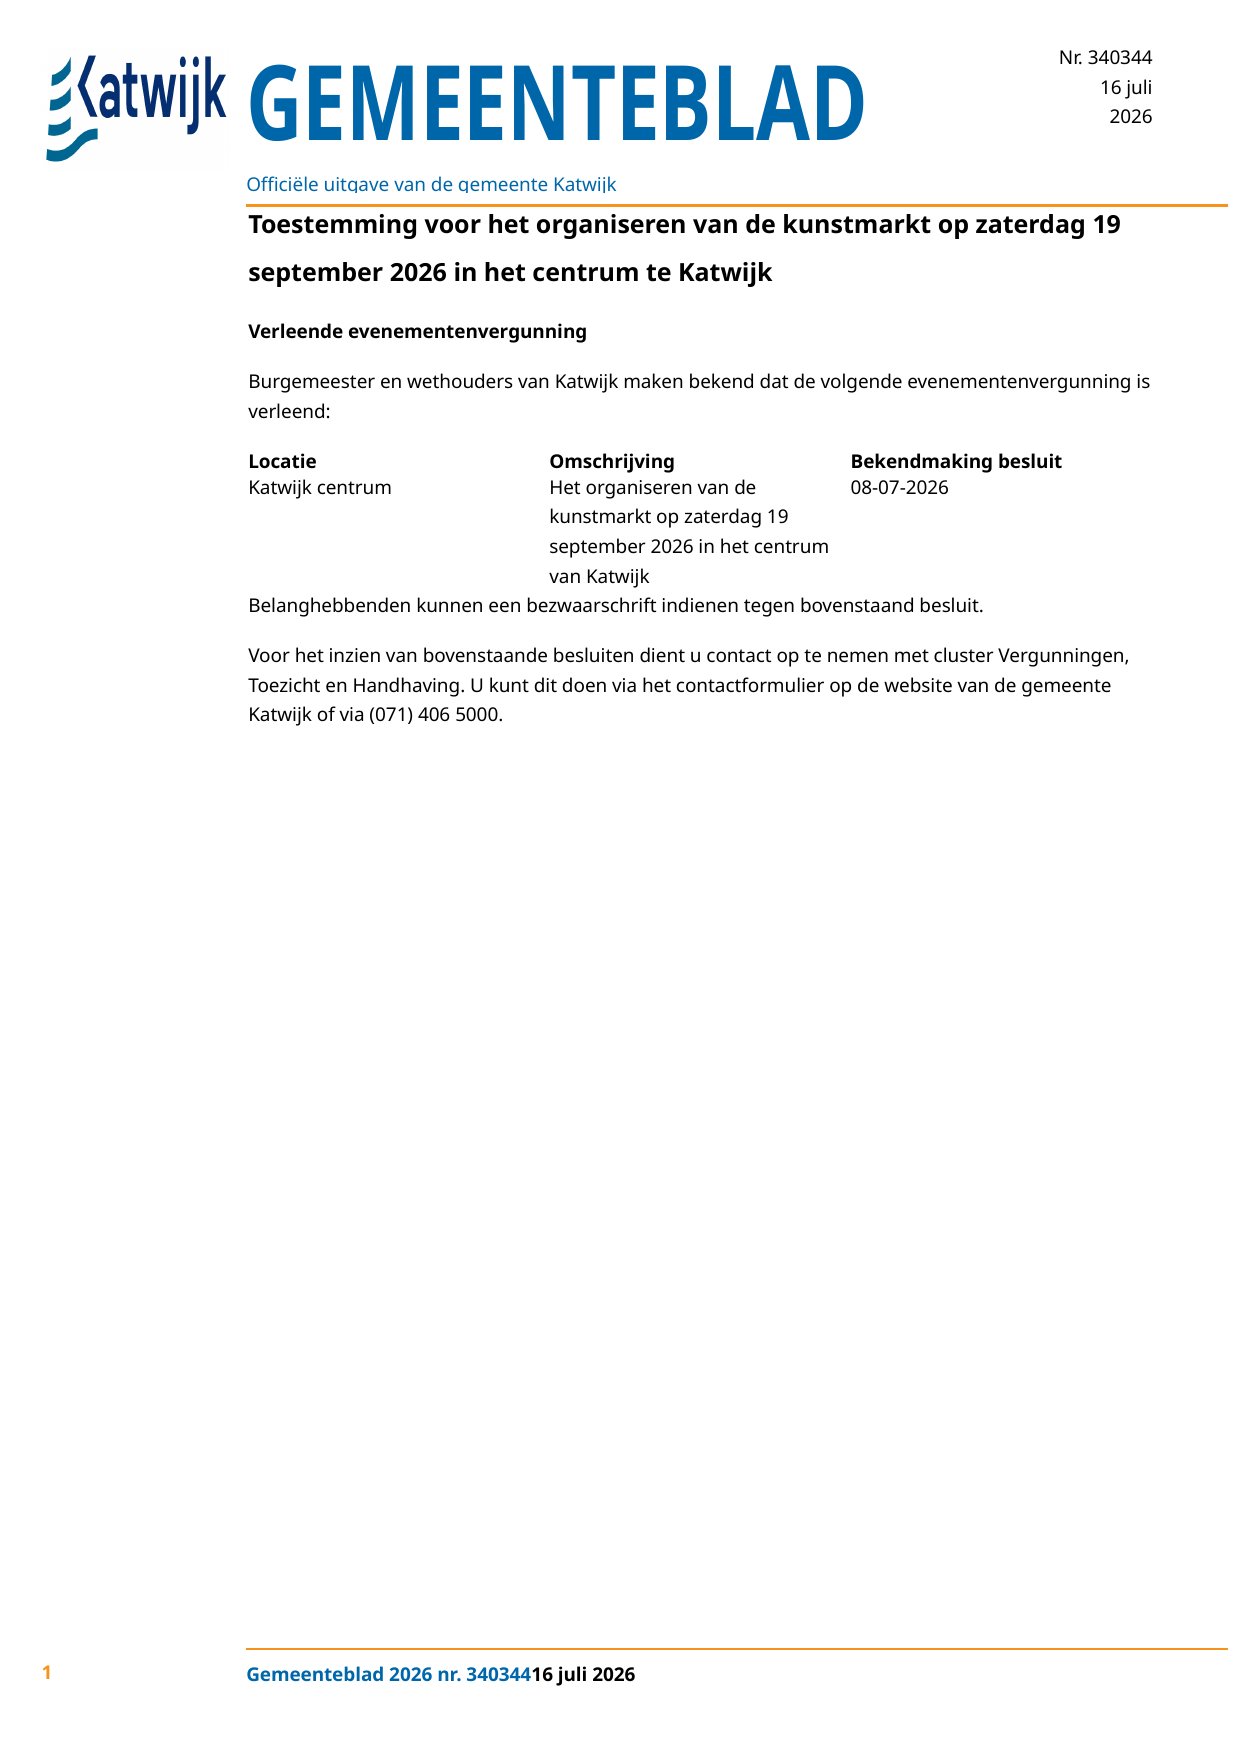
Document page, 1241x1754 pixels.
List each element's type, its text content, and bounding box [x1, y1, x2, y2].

table_cell Het organiseren van de kunstmarkt op zaterdag 19 september 2026 in het centrum van Katwijk [549, 474, 850, 589]
text Verleende evenementenvergunning [248, 318, 1152, 344]
table_header Omschrijving [549, 449, 850, 474]
text Burgemeester en wethouders van Katwijk maken bekend dat de volgende evenementenvergunning is verleend: [248, 368, 1152, 424]
table_cell Katwijk centrum [248, 474, 549, 589]
text Belanghebbenden kunnen een bezwaarschrift indienen tegen bovenstaand besluit. [248, 592, 1152, 618]
table_header Locatie [248, 449, 549, 474]
text Voor het inzien van bovenstaande besluiten dient u contact op te nemen met cluster Vergunningen, Toezicht en Handhaving. U kunt dit doen via het contactformulier op de website van de gemeente Katwijk of via (071) 406 5000. [248, 642, 1152, 727]
text Toestemming voor het organiseren van de kunstmarkt op zaterdag 19 september 2026 in het centrum te Katwijk [248, 207, 1152, 288]
table_cell 08-07-2026 [850, 474, 1152, 589]
table_header Bekendmaking besluit [850, 449, 1152, 474]
picture [41, 47, 231, 172]
